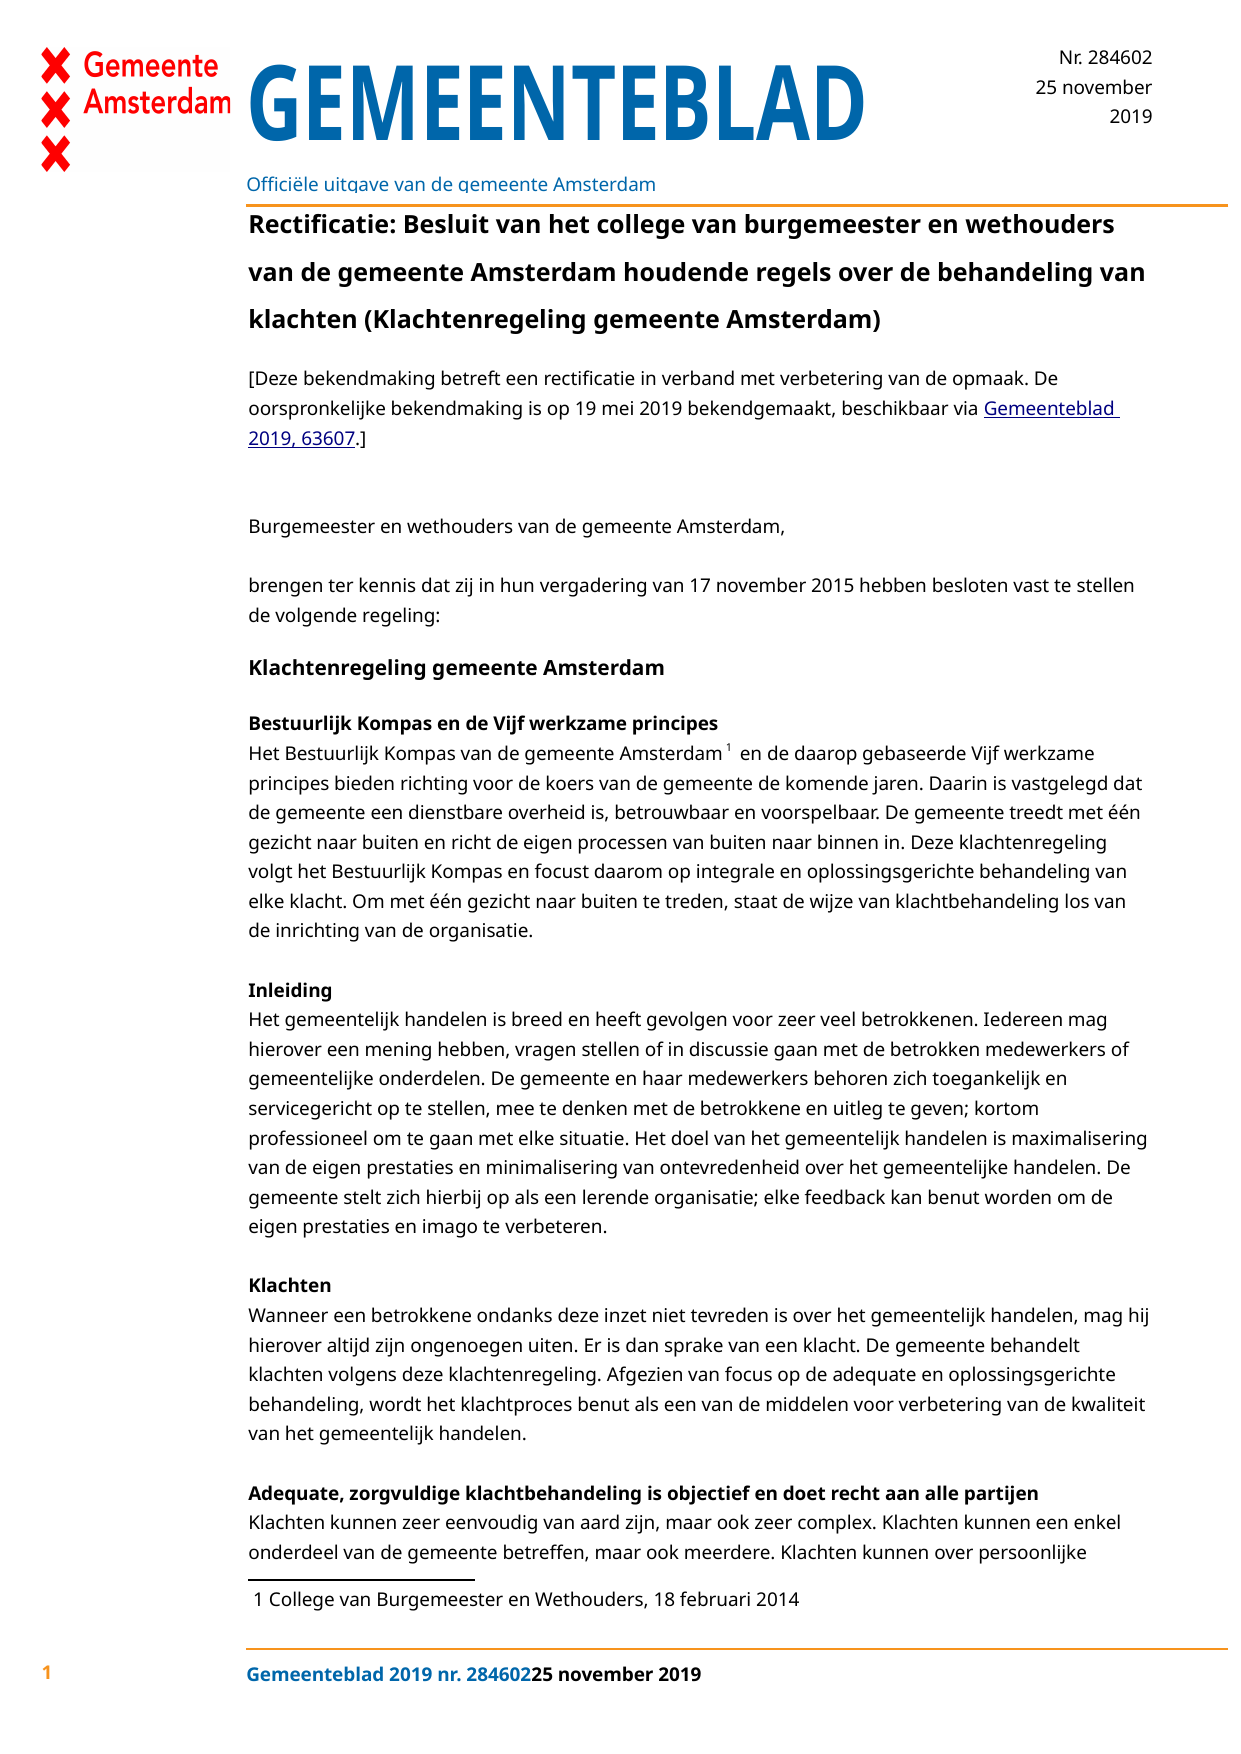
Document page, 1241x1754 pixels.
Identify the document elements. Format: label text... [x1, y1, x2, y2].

text Klachten kunnen zeer eenvoudig van aard zijn, maar ook zeer complex. Klachten kunnen een enkel onderdeel van de gemeente betreffen, maar ook meerdere. Klachten kunnen over persoonlijke [248, 1509, 1152, 1565]
text Burgemeester en wethouders van de gemeente Amsterdam, [248, 513, 1152, 539]
picture [41, 47, 231, 172]
text Het Bestuurlijk Kompas van de gemeente Amsterdam en de daarop gebaseerde Vijf werkzame principes bieden richting voor de koers van de gemeente de komende jaren. Daarin is vastgelegd dat de gemeente een dienstbare overheid is, betrouwbaar en voorspelbaar. De gemeente treedt met één gezicht naar buiten en richt de eigen processen van buiten naar binnen in. Deze klachtenregeling volgt het Bestuurlijk Kompas en focust daarom op integrale en oplossingsgerichte behandeling van elke klacht. Om met één gezicht naar buiten te treden, staat de wijze van klachtbehandeling los van de inrichting van de organisatie. [248, 740, 1152, 943]
text Klachten [248, 1273, 1152, 1298]
text brengen ter kennis dat zij in hun vergadering van 17 november 2015 hebben besloten vast te stellen de volgende regeling: [248, 573, 1152, 628]
text Bestuurlijk Kompas en de Vijf werkzame principes [248, 711, 1152, 736]
text [Deze bekendmaking betreft een rectificatie in verband met verbetering van de opmaak. De oorspronkelijke bekendmaking is op 19 mei 2019 bekendgemaakt, beschikbaar via Gemeenteblad 2019, 63607.] [248, 366, 1152, 450]
text Adequate, zorgvuldige klachtbehandeling is objectief en doet recht aan alle partijen [248, 1480, 1152, 1506]
text Inleiding [248, 977, 1152, 1003]
text Het gemeentelijk handelen is breed en heeft gevolgen voor zeer veel betrokkenen. Iedereen mag hierover een mening hebben, vragen stellen of in discussie gaan met de betrokken medewerkers of gemeentelijke onderdelen. De gemeente en haar medewerkers behoren zich toegankelijk en servicegericht op te stellen, mee te denken met de betrokkene en uitleg te geven; kortom professioneel om te gaan met elke situatie. Het doel van het gemeentelijk handelen is maximalisering van de eigen prestaties en minimalisering van ontevredenheid over het gemeentelijke handelen. De gemeente stelt zich hierbij op als een lerende organisatie; elke feedback kan benut worden om de eigen prestaties en imago te verbeteren. [248, 1006, 1152, 1239]
text Rectificatie: Besluit van het college van burgemeester en wethouders van de gemeente Amsterdam houdende regels over de behandeling van klachten (Klachtenregeling gemeente Amsterdam) [248, 207, 1152, 336]
text Wanneer een betrokkene ondanks deze inzet niet tevreden is over het gemeentelijk handelen, mag hij hierover altijd zijn ongenoegen uiten. Er is dan sprake van een klacht. De gemeente behandelt klachten volgens deze klachtenregeling. Afgezien van focus op de adequate en oplossingsgerichte behandeling, wordt het klachtproces benut als een van de middelen voor verbetering van de kwaliteit van het gemeentelijk handelen. [248, 1302, 1152, 1446]
text Klachtenregeling gemeente Amsterdam [248, 653, 1152, 681]
text College van Burgemeester en Wethouders, 18 februari 2014 [248, 1586, 1152, 1612]
